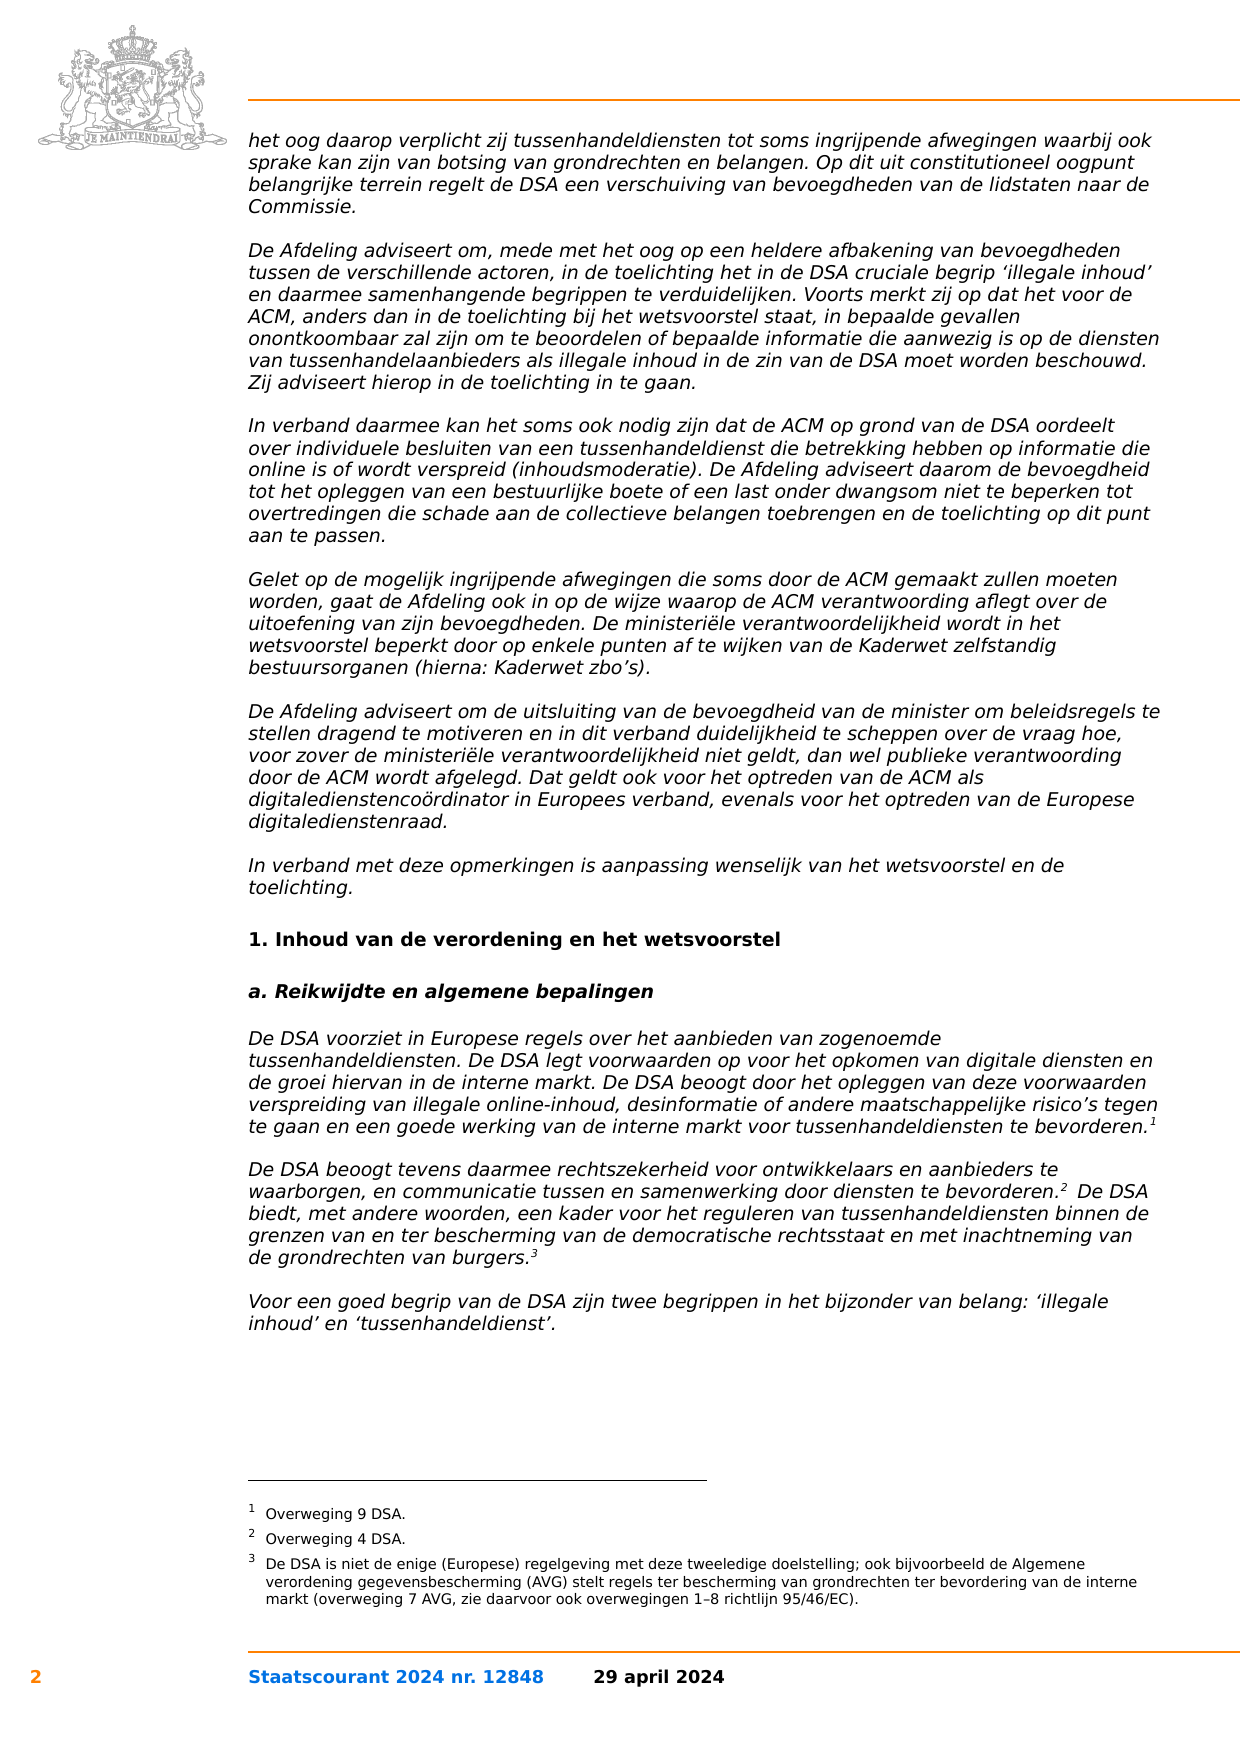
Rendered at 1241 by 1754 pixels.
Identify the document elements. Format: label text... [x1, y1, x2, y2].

text De DSA voorziet in Europese regels over het aanbieden van zogenoemde tussenhandeldiensten. De DSA legt voorwaarden op voor het opkomen van digitale diensten en de groei hiervan in de interne markt. De DSA beoogt door het opleggen van deze voorwaarden verspreiding van illegale online-inhoud, desinformatie of andere maatschappelijke risico’s tegen te gaan en een goede werking van de interne markt voor tussenhandeldiensten te bevorderen. [248, 1028, 1163, 1137]
text In verband daarmee kan het soms ook nodig zijn dat de ACM op grond van de DSA oordeelt over individuele besluiten van een tussenhandeldienst die betrekking hebben op informatie die online is of wordt verspreid (inhoudsmoderatie). De Afdeling adviseert daarom de bevoegdheid tot het opleggen van een bestuurlijke boete of een last onder dwangsom niet te beperken tot overtredingen die schade aan de collectieve belangen toebrengen en de toelichting op dit punt aan te passen. [248, 415, 1163, 547]
subtitle a. Reikwijdte en algemene bepalingen [248, 981, 1163, 1003]
text het oog daarop verplicht zij tussenhandeldiensten tot soms ingrijpende afwegingen waarbij ook sprake kan zijn van botsing van grondrechten en belangen. Op dit uit constitutioneel oogpunt belangrijke terrein regelt de DSA een verschuiving van bevoegdheden van de lidstaten naar de Commissie. [248, 130, 1163, 218]
text Overweging 9 DSA. [248, 1502, 1163, 1524]
subtitle 1. Inhoud van de verordening en het wetsvoorstel [248, 929, 1163, 951]
picture [38, 25, 227, 150]
text De DSA beoogt tevens daarmee rechtszekerheid voor ontwikkelaars en aanbieders te waarborgen, en communicatie tussen en samenwerking door diensten te bevorderen. De DSA biedt, met andere woorden, een kader voor het reguleren van tussenhandeldiensten binnen de grenzen van en ter bescherming van de democratische rechtsstaat en met inachtneming van de grondrechten van burgers. [248, 1159, 1163, 1269]
text Voor een goed begrip van de DSA zijn twee begrippen in het bijzonder van belang: ‘illegale inhoud’ en ‘tussenhandeldienst’. [248, 1291, 1163, 1335]
text Overweging 4 DSA. [248, 1527, 1163, 1549]
text De Afdeling adviseert om, mede met het oog op een heldere afbakening van bevoegdheden tussen de verschillende actoren, in de toelichting het in de DSA cruciale begrip ‘illegale inhoud’ en daarmee samenhangende begrippen te verduidelijken. Voorts merkt zij op dat het voor de ACM, anders dan in de toelichting bij het wetsvoorstel staat, in bepaalde gevallen onontkoombaar zal zijn om te beoordelen of bepaalde informatie die aanwezig is op de diensten van tussenhandelaanbieders als illegale inhoud in de zin van de DSA moet worden beschouwd. Zij adviseert hierop in de toelichting in te gaan. [248, 240, 1163, 393]
text De Afdeling adviseert om de uitsluiting van de bevoegdheid van de minister om beleidsregels te stellen dragend te motiveren en in dit verband duidelijkheid te scheppen over de vraag hoe, voor zover de ministeriële verantwoordelijkheid niet geldt, dan wel publieke verantwoording door de ACM wordt afgelegd. Dat geldt ook voor het optreden van de ACM als digitaledienstencoördinator in Europees verband, evenals voor het optreden van de Europese digitaledienstenraad. [248, 701, 1163, 833]
text De DSA is niet de enige (Europese) regelgeving met deze tweeledige doelstelling; ook bijvoorbeeld de Algemene verordening gegevensbescherming (AVG) stelt regels ter bescherming van grondrechten ter bevordering van de interne markt (overweging 7 AVG, zie daarvoor ook overwegingen 1–8 richtlijn 95/46/EC). [248, 1552, 1163, 1608]
text Gelet op de mogelijk ingrijpende afwegingen die soms door de ACM gemaakt zullen moeten worden, gaat de Afdeling ook in op de wijze waarop de ACM verantwoording aflegt over de uitoefening van zijn bevoegdheden. De ministeriële verantwoordelijkheid wordt in het wetsvoorstel beperkt door op enkele punten af te wijken van de Kaderwet zelfstandig bestuursorganen (hierna: Kaderwet zbo’s). [248, 569, 1163, 679]
text In verband met deze opmerkingen is aanpassing wenselijk van het wetsvoorstel en de toelichting. [248, 855, 1163, 899]
